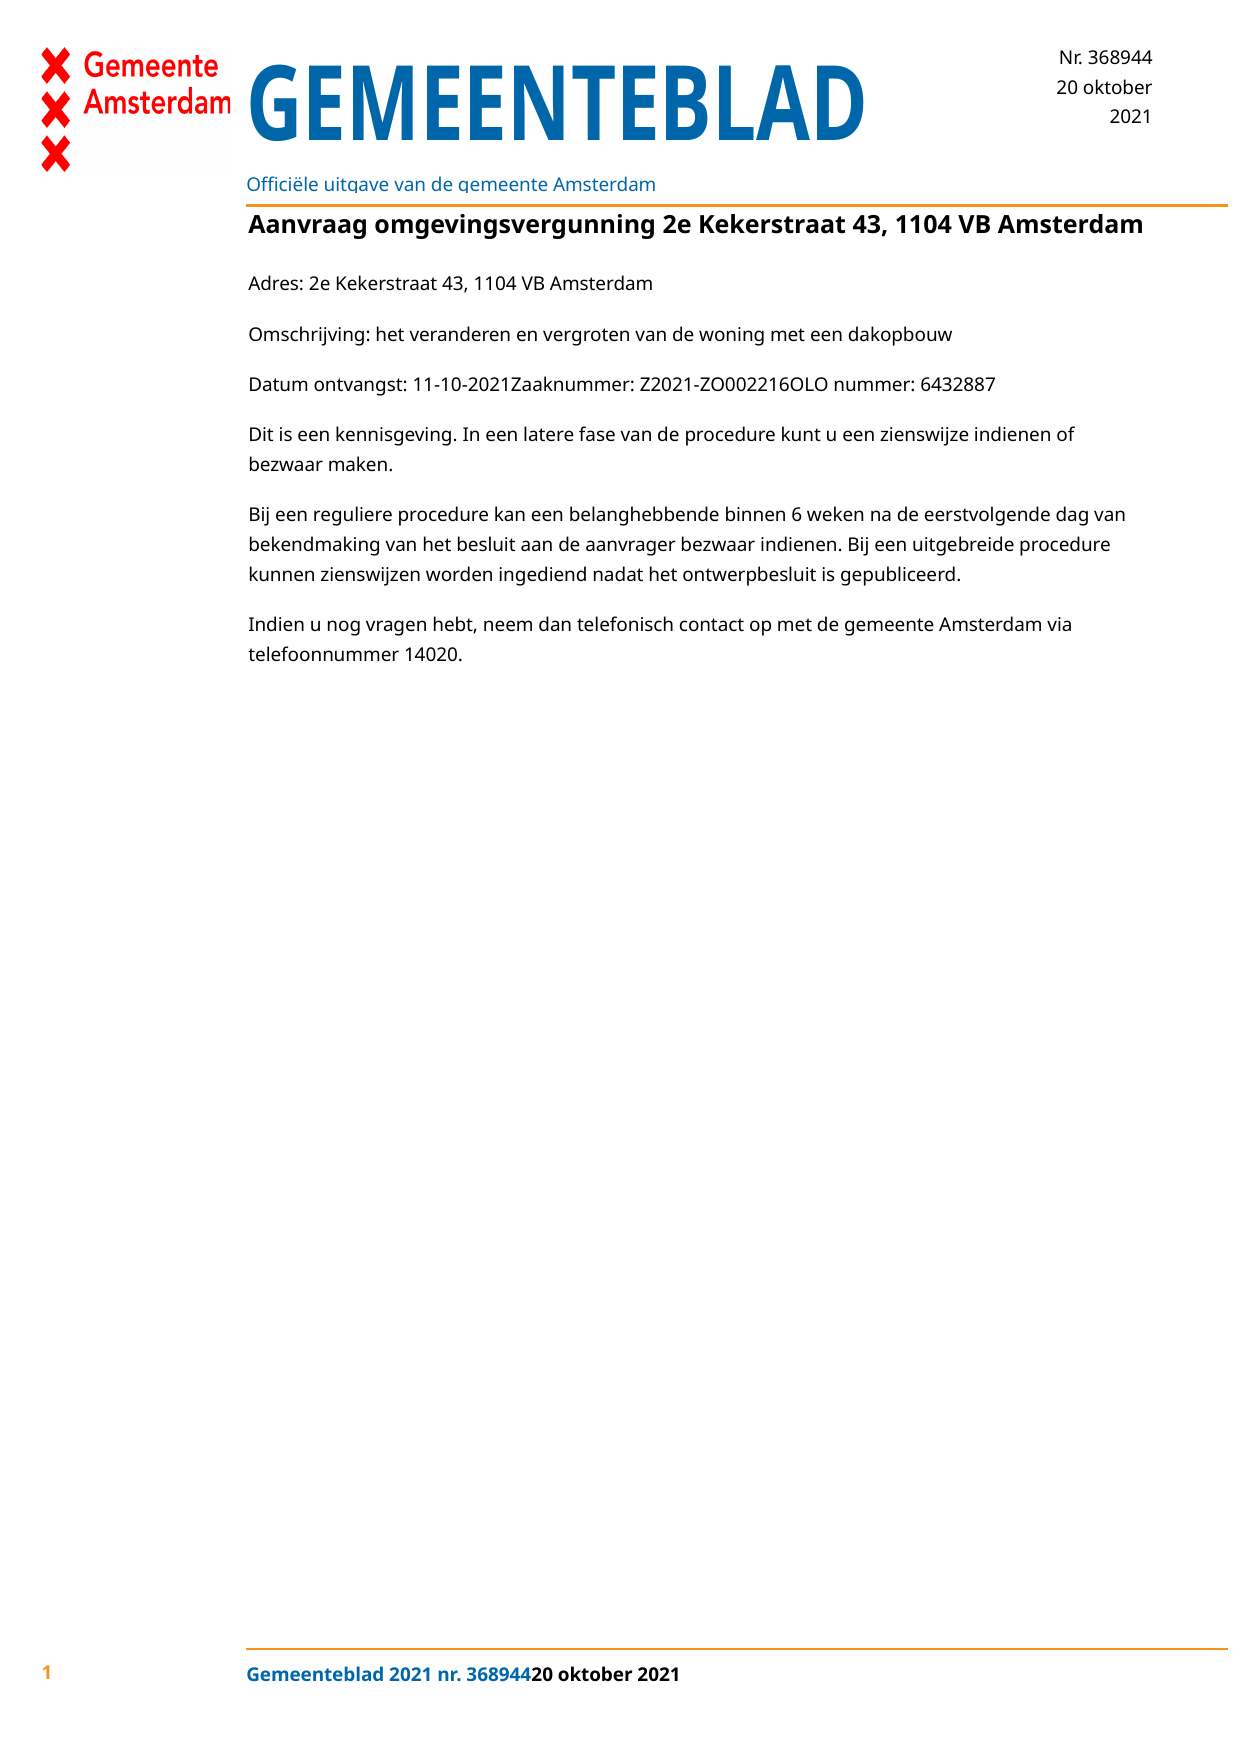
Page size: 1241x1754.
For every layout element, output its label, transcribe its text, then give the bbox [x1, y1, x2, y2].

text Datum ontvangst: 11-10-2021Zaaknummer: Z2021-ZO002216OLO nummer: 6432887 [248, 371, 1152, 397]
text Bij een reguliere procedure kan een belanghebbende binnen 6 weken na de eerstvolgende dag van bekendmaking van het besluit aan de aanvrager bezwaar indienen. Bij een uitgebreide procedure kunnen zienswijzen worden ingediend nadat het ontwerpbesluit is gepubliceerd. [248, 502, 1152, 586]
text Adres: 2e Kekerstraat 43, 1104 VB Amsterdam [248, 270, 1152, 296]
text Dit is een kennisgeving. In een latere fase van de procedure kunt u een zienswijze indienen of bezwaar maken. [248, 422, 1152, 477]
text Aanvraag omgevingsvergunning 2e Kekerstraat 43, 1104 VB Amsterdam [248, 207, 1152, 241]
text Indien u nog vragen hebt, neem dan telefonisch contact op met de gemeente Amsterdam via telefoonnummer 14020. [248, 611, 1152, 666]
picture [41, 47, 231, 172]
text Omschrijving: het veranderen en vergroten van de woning met een dakopbouw [248, 321, 1152, 346]
